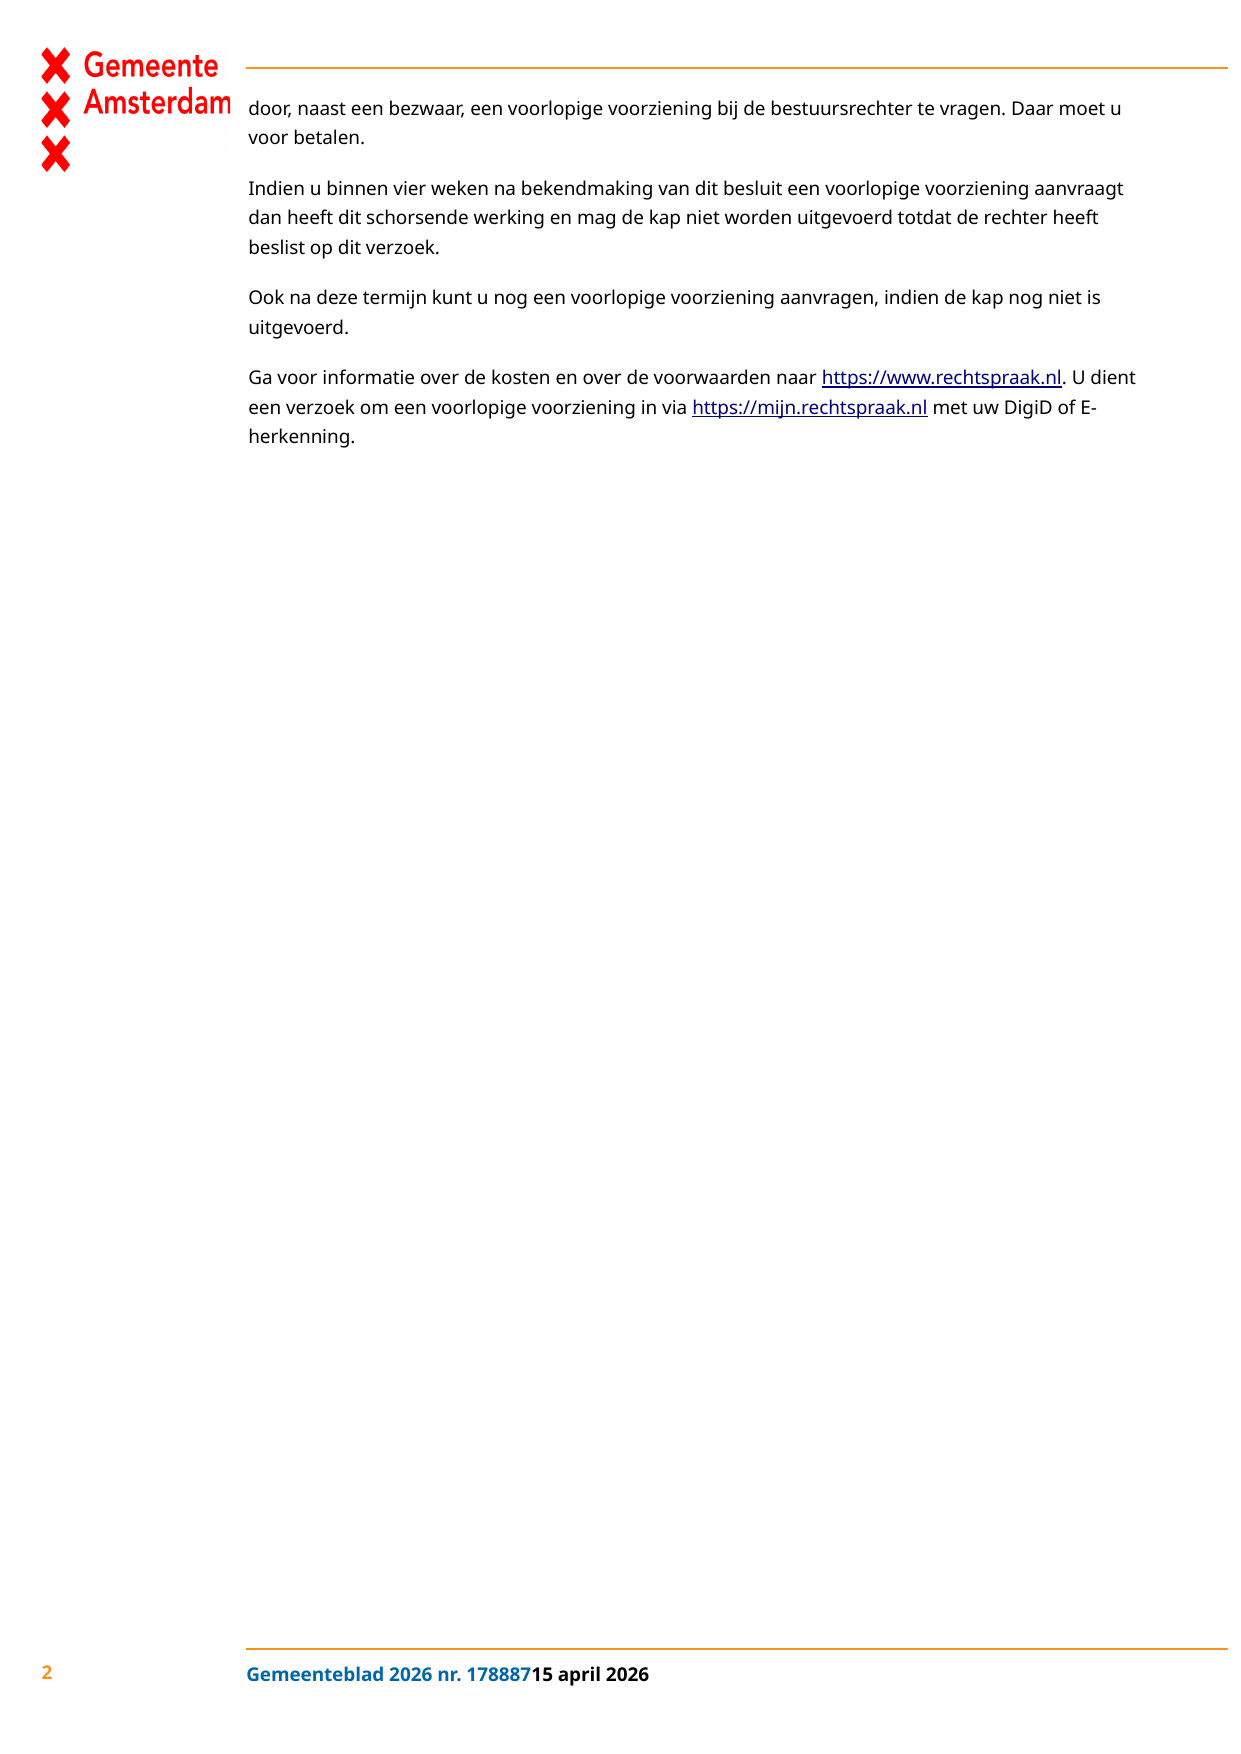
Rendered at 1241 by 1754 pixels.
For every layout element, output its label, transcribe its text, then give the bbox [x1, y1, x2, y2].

text Ga voor informatie over de kosten en over de voorwaarden naar https://www.rechtspraak.nl. U dient een verzoek om een voorlopige voorziening in via https://mijn.rechtspraak.nl met uw DigiD of E-herkenning. [248, 364, 1152, 449]
text Indien u binnen vier weken na bekendmaking van dit besluit een voorlopige voorziening aanvraagt dan heeft dit schorsende werking en mag de kap niet worden uitgevoerd totdat de rechter heeft beslist op dit verzoek. [248, 175, 1152, 260]
text Ook na deze termijn kunt u nog een voorlopige voorziening aanvragen, indien de kap nog niet is uitgevoerd. [248, 284, 1152, 340]
text door, naast een bezwaar, een voorlopige voorziening bij de bestuursrechter te vragen. Daar moet u voor betalen. [248, 95, 1152, 150]
picture [41, 47, 231, 172]
